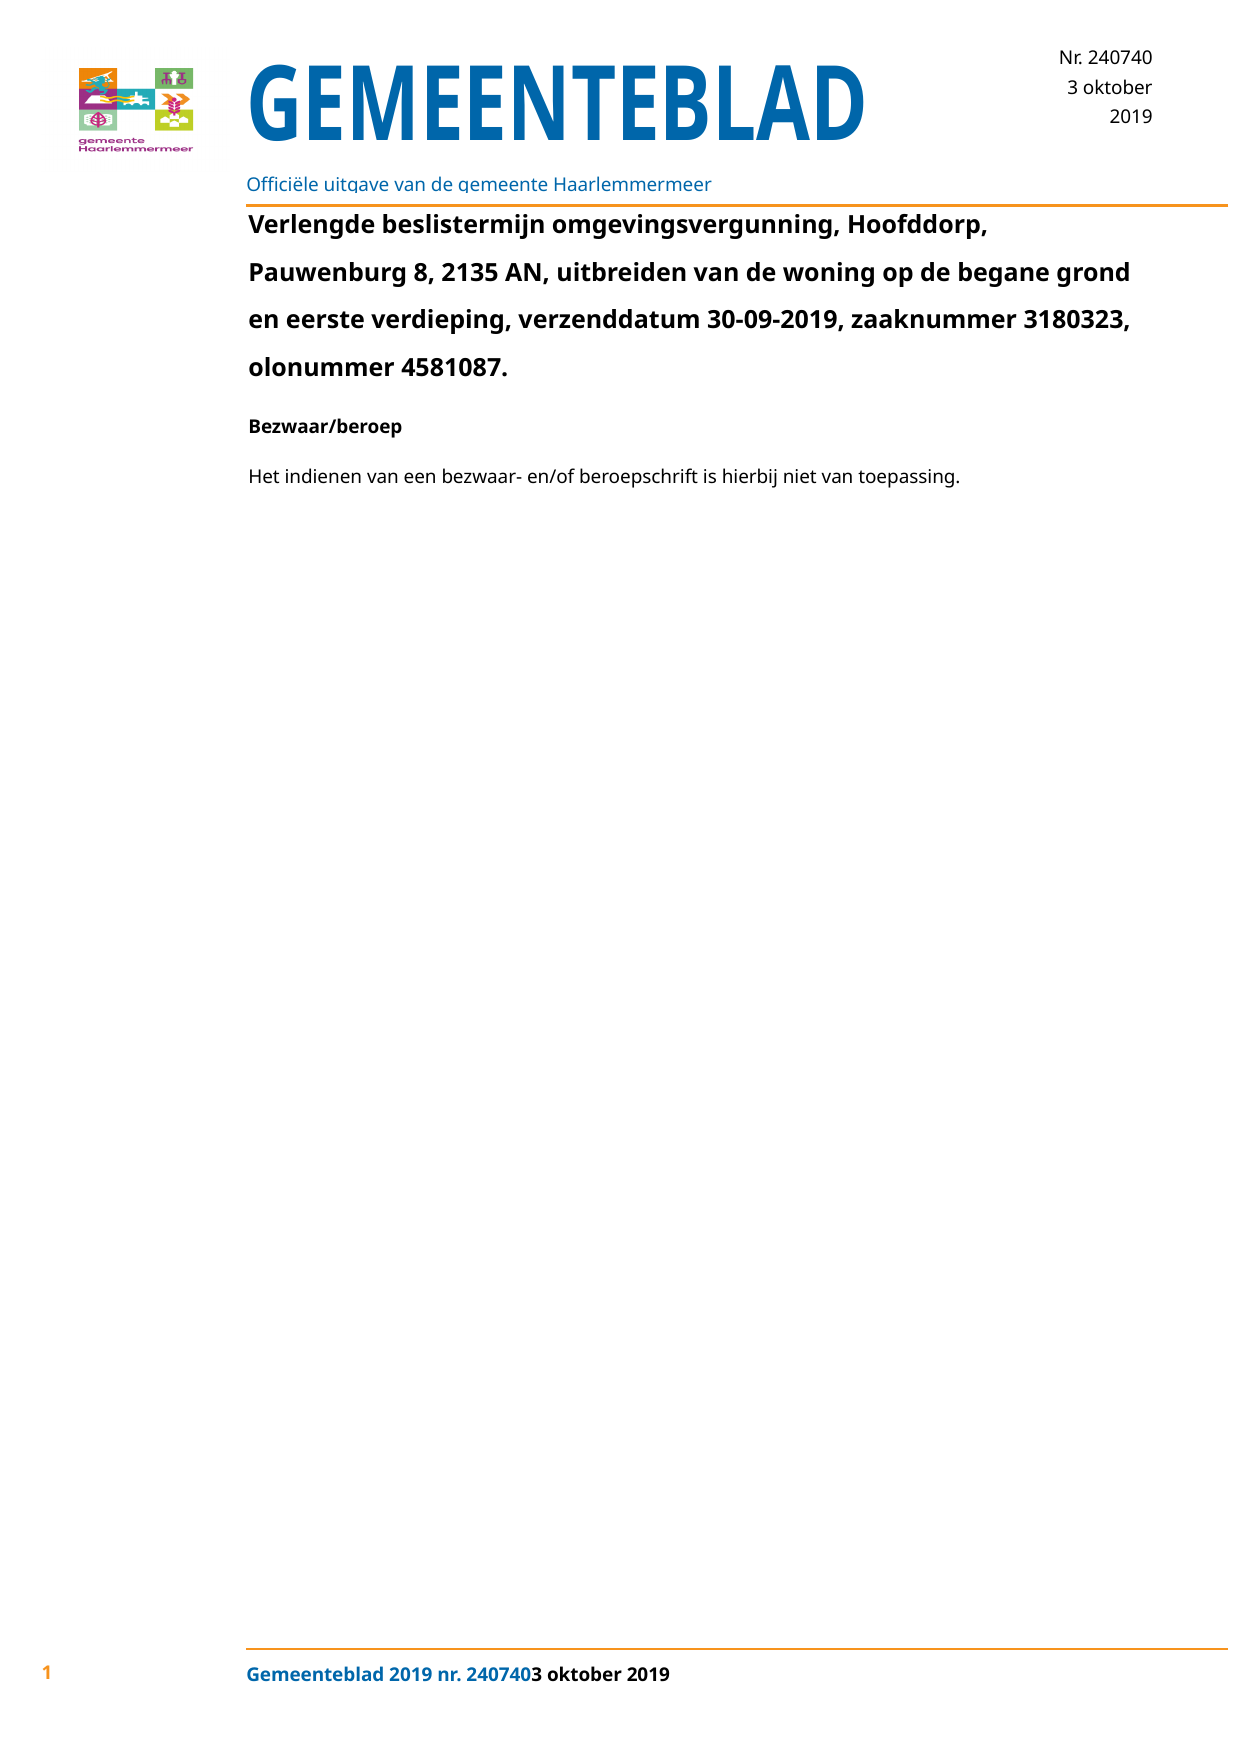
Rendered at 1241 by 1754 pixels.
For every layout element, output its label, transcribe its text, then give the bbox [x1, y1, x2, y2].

text Het indienen van een bezwaar- en/of beroepschrift is hierbij niet van toepassing. [248, 463, 1152, 489]
text Verlengde beslistermijn omgevingsvergunning, Hoofddorp, Pauwenburg 8, 2135 AN, uitbreiden van de woning op de begane grond en eerste verdieping, verzenddatum 30-09-2019, zaaknummer 3180323, olonummer 4581087. [248, 207, 1152, 384]
text Bezwaar/beroep [248, 413, 1152, 439]
picture [41, 47, 231, 172]
